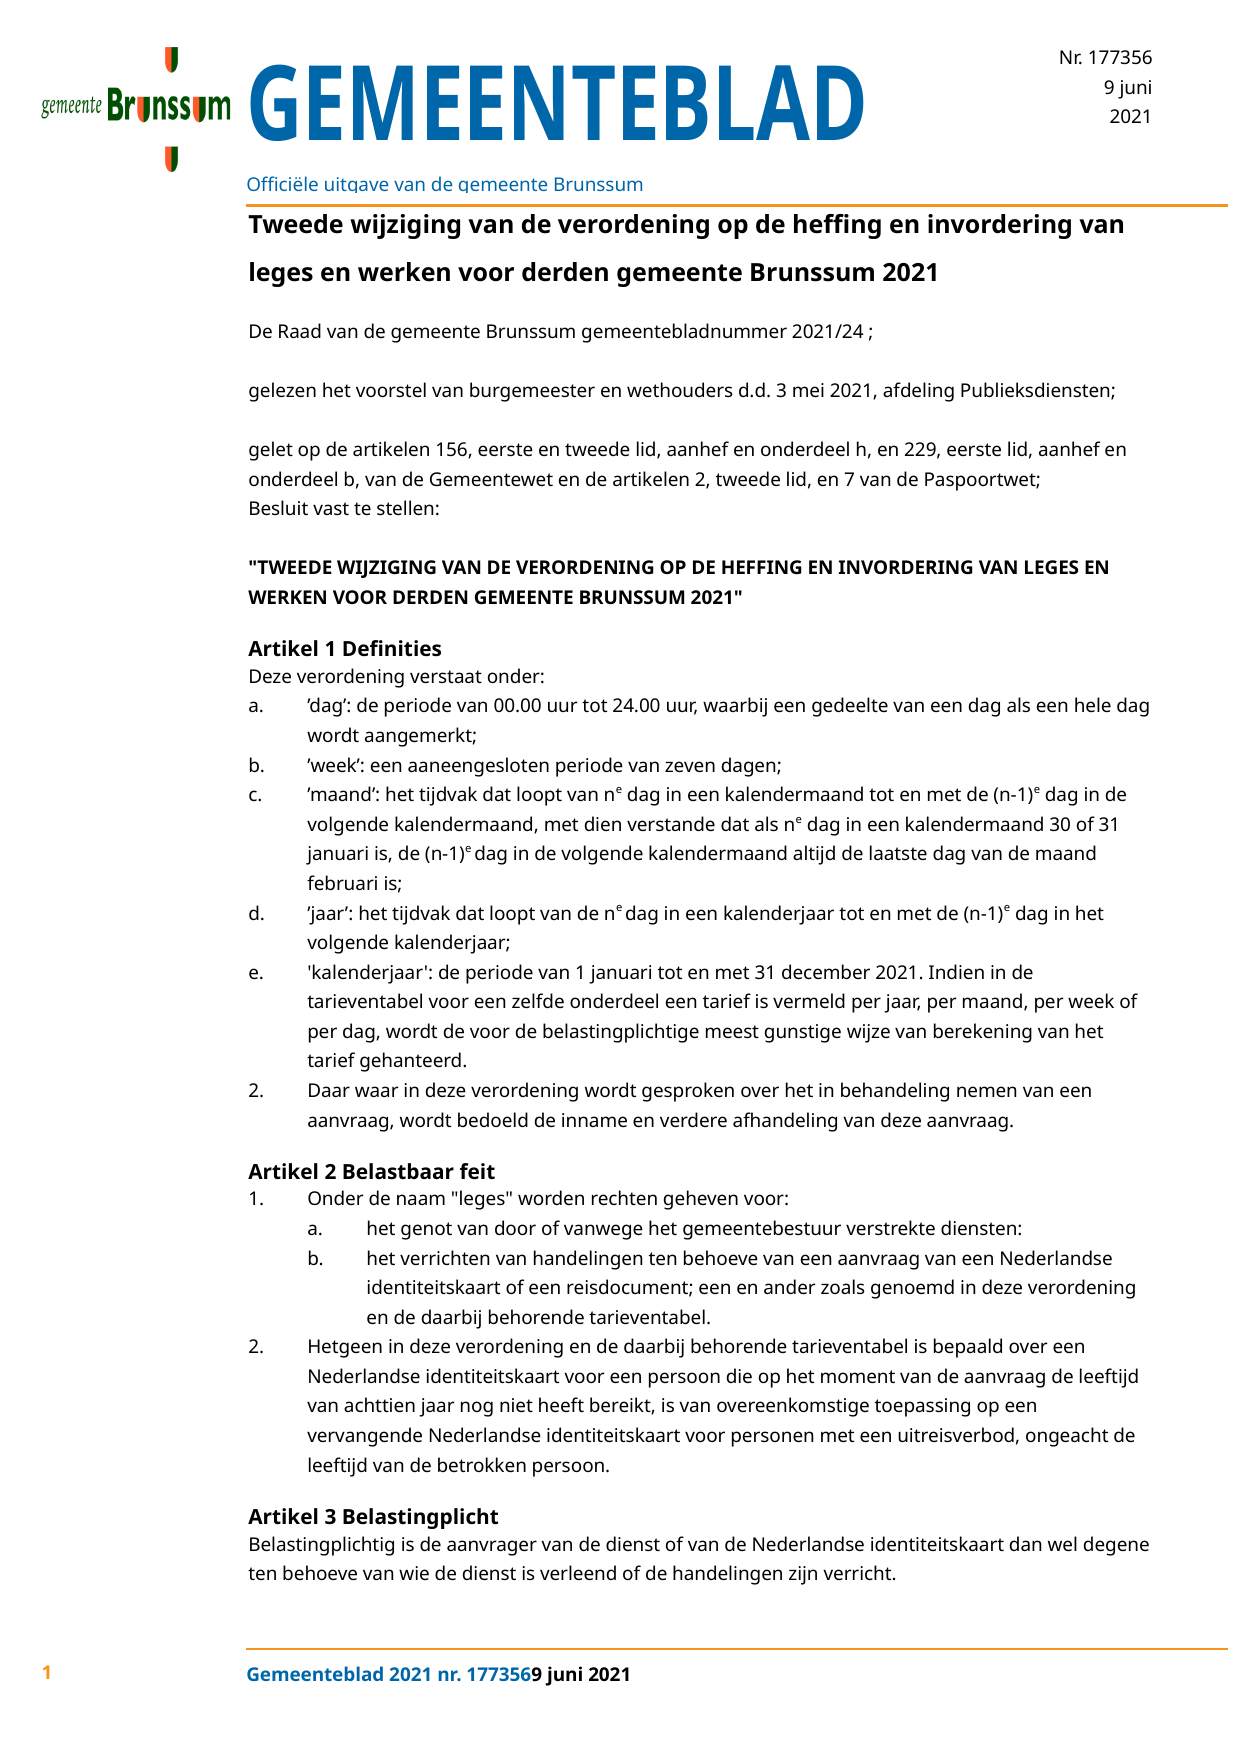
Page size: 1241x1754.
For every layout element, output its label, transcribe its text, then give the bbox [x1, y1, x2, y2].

text Artikel 2 Belastbaar feit [248, 1157, 1152, 1186]
text Deze verordening verstaat onder: [248, 663, 1152, 689]
text Artikel 3 Belastingplicht [248, 1502, 1152, 1531]
text gelezen het voorstel van burgemeester en wethouders d.d. 3 mei 2021, afdeling Publieksdiensten; [248, 377, 1152, 403]
text gelet op de artikelen 156, eerste en tweede lid, aanhef en onderdeel h, en 229, eerste lid, aanhef en onderdeel b, van de Gemeentewet en de artikelen 2, tweede lid, en 7 van de Paspoortwet; [248, 436, 1152, 492]
text "TWEEDE WIJZIGING VAN DE VERORDENING OP DE HEFFING EN INVORDERING VAN LEGES EN WERKEN VOOR DERDEN GEMEENTE BRUNSSUM 2021" [248, 554, 1152, 610]
text Besluit vast te stellen: [248, 495, 1152, 521]
list ’maand’: het tijdvak dat loopt van ne dag in een kalendermaand tot en met de (n-1)e dag in de volgende kalendermaand, met dien verstande dat als ne dag in een kalendermaand 30 of 31 januari is, de (n-1)e dag in de volgende kalendermaand altijd de laatste dag van de maand februari is; [248, 781, 1152, 896]
list Hetgeen in deze verordening en de daarbij behorende tarieventabel is bepaald over een Nederlandse identiteitskaart voor een persoon die op het moment van de aanvraag de leeftijd van achttien jaar nog niet heeft bereikt, is van overeenkomstige toepassing op een vervangende Nederlandse identiteitskaart voor personen met een uitreisverbod, ongeacht de leeftijd van de betrokken persoon. [248, 1333, 1152, 1478]
text Artikel 1 Definities [248, 634, 1152, 663]
list ’jaar’: het tijdvak dat loopt van de ne dag in een kalenderjaar tot en met de (n-1)e dag in het volgende kalenderjaar; [248, 900, 1152, 955]
list 'kalenderjaar': de periode van 1 januari tot en met 31 december 2021. Indien in de tarieventabel voor een zelfde onderdeel een tarief is vermeld per jaar, per maand, per week of per dag, wordt de voor de belastingplichtige meest gunstige wijze van berekening van het tarief gehanteerd. [248, 959, 1152, 1073]
list het verrichten van handelingen ten behoeve van een aanvraag van een Nederlandse identiteitskaart of een reisdocument; een en ander zoals genoemd in deze verordening en de daarbij behorende tarieventabel. [307, 1245, 1152, 1330]
list ’dag’: de periode van 00.00 uur tot 24.00 uur, waarbij een gedeelte van een dag als een hele dag wordt aangemerkt; [248, 693, 1152, 748]
list het genot van door of vanwege het gemeentebestuur verstrekte diensten: [307, 1215, 1152, 1241]
list Onder de naam "leges" worden rechten geheven voor: [248, 1186, 1152, 1211]
text Belastingplichtig is de aanvrager van de dienst of van de Nederlandse identiteitskaart dan wel degene ten behoeve van wie de dienst is verleend of de handelingen zijn verricht. [248, 1531, 1152, 1586]
picture [41, 47, 231, 172]
text De Raad van de gemeente Brunssum gemeentebladnummer 2021/24 ; [248, 318, 1152, 344]
list ’week’: een aaneengesloten periode van zeven dagen; [248, 752, 1152, 777]
list Daar waar in deze verordening wordt gesproken over het in behandeling nemen van een aanvraag, wordt bedoeld de inname en verdere afhandeling van deze aanvraag. [248, 1077, 1152, 1132]
text Tweede wijziging van de verordening op de heffing en invordering van leges en werken voor derden gemeente Brunssum 2021 [248, 207, 1152, 288]
